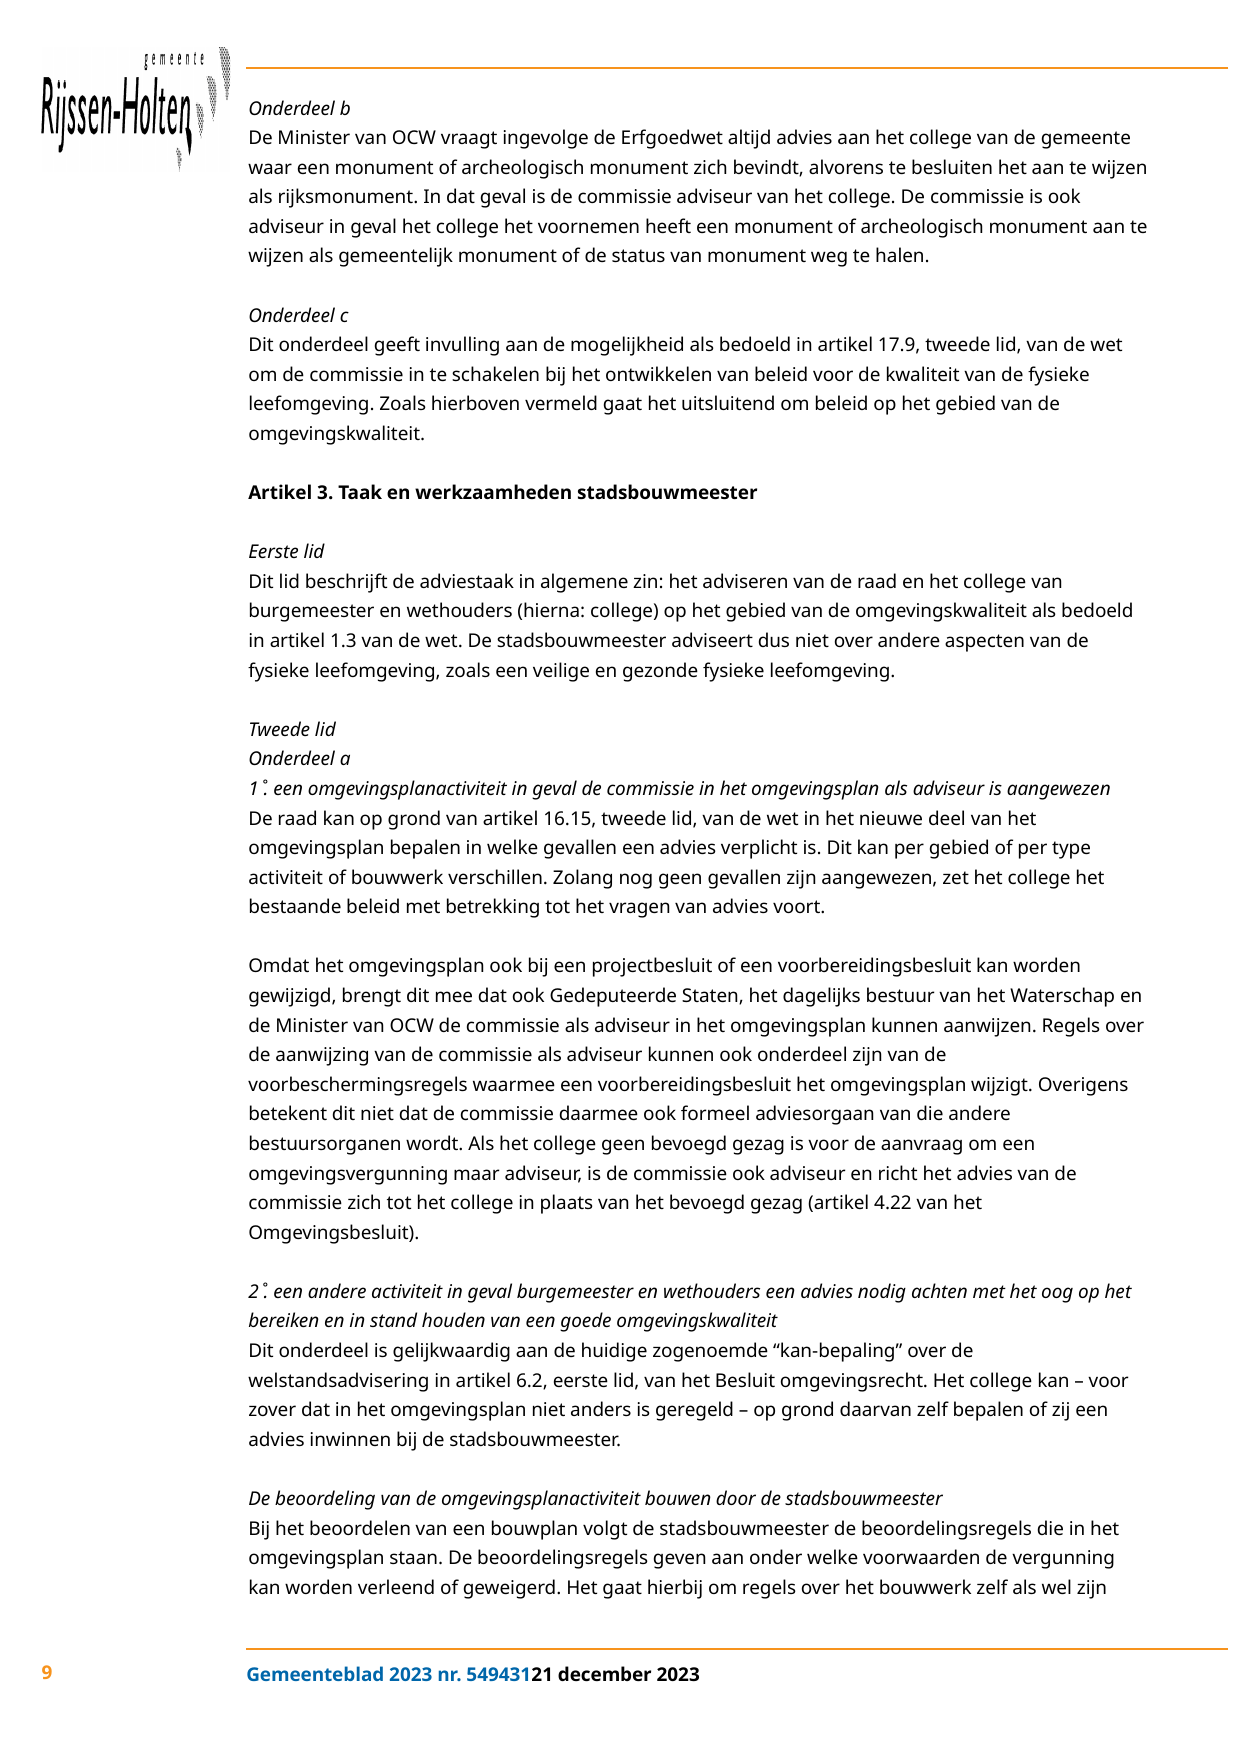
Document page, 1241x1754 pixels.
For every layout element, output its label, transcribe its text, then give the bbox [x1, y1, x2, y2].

text Dit onderdeel geeft invulling aan de mogelijkheid als bedoeld in artikel 17.9, tweede lid, van de wet om de commissie in te schakelen bij het ontwikkelen van beleid voor de kwaliteit van de fysieke leefomgeving. Zoals hierboven vermeld gaat het uitsluitend om beleid op het gebied van de omgevingskwaliteit. [248, 331, 1152, 446]
text De raad kan op grond van artikel 16.15, tweede lid, van de wet in het nieuwe deel van het omgevingsplan bepalen in welke gevallen een advies verplicht is. Dit kan per gebied of per type activiteit of bouwwerk verschillen. Zolang nog geen gevallen zijn aangewezen, zet het college het bestaande beleid met betrekking tot het vragen van advies voort. [248, 805, 1152, 919]
text Onderdeel b [248, 95, 1152, 121]
picture [41, 47, 231, 172]
text Dit lid beschrijft de adviestaak in algemene zin: het adviseren van de raad en het college van burgemeester en wethouders (hierna: college) op het gebied van de omgevingskwaliteit als bedoeld in artikel 1.3 van de wet. De stadsbouwmeester adviseert dus niet over andere aspecten van de fysieke leefomgeving, zoals een veilige en gezonde fysieke leefomgeving. [248, 568, 1152, 683]
text Onderdeel c [248, 302, 1152, 328]
text De Minister van OCW vraagt ingevolge de Erfgoedwet altijd advies aan het college van de gemeente waar een monument of archeologisch monument zich bevindt, alvorens te besluiten het aan te wijzen als rijksmonument. In dat geval is de commissie adviseur van het college. De commissie is ook adviseur in geval het college het voornemen heeft een monument of archeologisch monument aan te wijzen als gemeentelijk monument of de status van monument weg te halen. [248, 124, 1152, 268]
text Omdat het omgevingsplan ook bij een projectbesluit of een voorbereidingsbesluit kan worden gewijzigd, brengt dit mee dat ook Gedeputeerde Staten, het dagelijks bestuur van het Waterschap en de Minister van OCW de commissie als adviseur in het omgevingsplan kunnen aanwijzen. Regels over de aanwijzing van de commissie als adviseur kunnen ook onderdeel zijn van de voorbeschermingsregels waarmee een voorbereidingsbesluit het omgevingsplan wijzigt. Overigens betekent dit niet dat de commissie daarmee ook formeel adviesorgaan van die andere bestuursorganen wordt. Als het college geen bevoegd gezag is voor de aanvraag om een omgevingsvergunning maar adviseur, is de commissie ook adviseur en richt het advies van de commissie zich tot het college in plaats van het bevoegd gezag (artikel 4.22 van het Omgevingsbesluit). [248, 953, 1152, 1245]
text Eerste lid [248, 538, 1152, 564]
text 1 ̊. een omgevingsplanactiviteit in geval de commissie in het omgevingsplan als adviseur is aangewezen [248, 775, 1152, 801]
text Bij het beoordelen van een bouwplan volgt de stadsbouwmeester de beoordelingsregels die in het omgevingsplan staan. De beoordelingsregels geven aan onder welke voorwaarden de vergunning kan worden verleend of geweigerd. Het gaat hierbij om regels over het bouwwerk zelf als wel zijn [248, 1515, 1152, 1600]
text Dit onderdeel is gelijkwaardig aan de huidige zogenoemde “kan-bepaling” over de welstandsadvisering in artikel 6.2, eerste lid, van het Besluit omgevingsrecht. Het college kan – voor zover dat in het omgevingsplan niet anders is geregeld – op grond daarvan zelf bepalen of zij een advies inwinnen bij de stadsbouwmeester. [248, 1337, 1152, 1452]
text Artikel 3. Taak en werkzaamheden stadsbouwmeester [248, 479, 1152, 505]
text Onderdeel a [248, 746, 1152, 771]
text Tweede lid [248, 716, 1152, 742]
text 2 ̊. een andere activiteit in geval burgemeester en wethouders een advies nodig achten met het oog op het bereiken en in stand houden van een goede omgevingskwaliteit [248, 1278, 1152, 1333]
text De beoordeling van de omgevingsplanactiviteit bouwen door de stadsbouwmeester [248, 1485, 1152, 1511]
